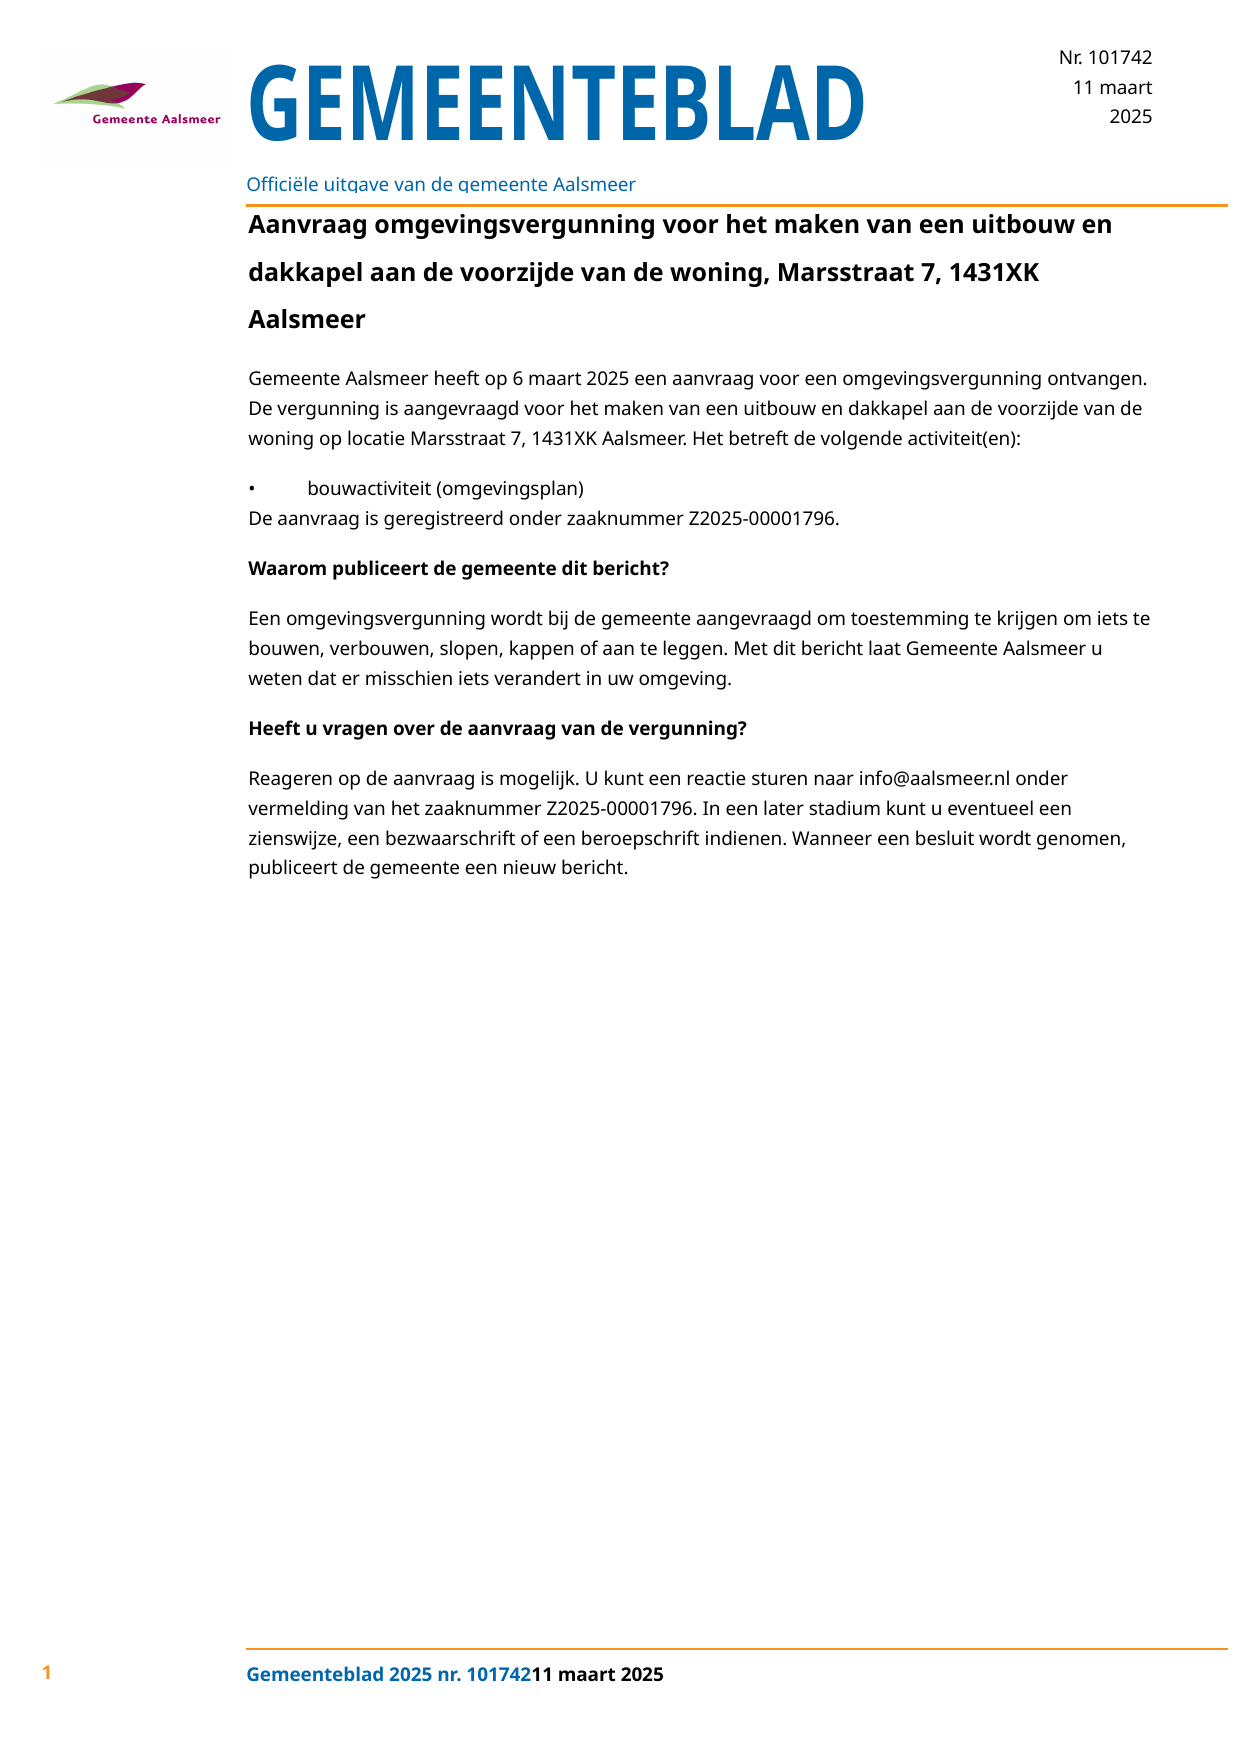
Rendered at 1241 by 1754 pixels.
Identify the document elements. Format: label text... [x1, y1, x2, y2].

text Aanvraag omgevingsvergunning voor het maken van een uitbouw en dakkapel aan de voorzijde van de woning, Marsstraat 7, 1431XK Aalsmeer [248, 207, 1152, 336]
text Een omgevingsvergunning wordt bij de gemeente aangevraagd om toestemming te krijgen om iets te bouwen, verbouwen, slopen, kappen of aan te leggen. Met dit bericht laat Gemeente Aalsmeer u weten dat er misschien iets verandert in uw omgeving. [248, 606, 1152, 690]
text Waarom publiceert de gemeente dit bericht? [248, 555, 1152, 581]
text Gemeente Aalsmeer heeft op 6 maart 2025 een aanvraag voor een omgevingsvergunning ontvangen. De vergunning is aangevraagd voor het maken van een uitbouw en dakkapel aan de voorzijde van de woning op locatie Marsstraat 7, 1431XK Aalsmeer. Het betreft de volgende activiteit(en): [248, 366, 1152, 450]
picture [41, 47, 231, 172]
text De aanvraag is geregistreerd onder zaaknummer Z2025-00001796. [248, 505, 1152, 530]
list bouwactiviteit (omgevingsplan) [248, 475, 1152, 501]
text Reageren op de aanvraag is mogelijk. U kunt een reactie sturen naar info@aalsmeer.nl onder vermelding van het zaaknummer Z2025-00001796. In een later stadium kunt u eventueel een zienswijze, een bezwaarschrift of een beroepschrift indienen. Wanneer een besluit wordt genomen, publiceert de gemeente een nieuw bericht. [248, 766, 1152, 880]
text Heeft u vragen over de aanvraag van de vergunning? [248, 715, 1152, 741]
